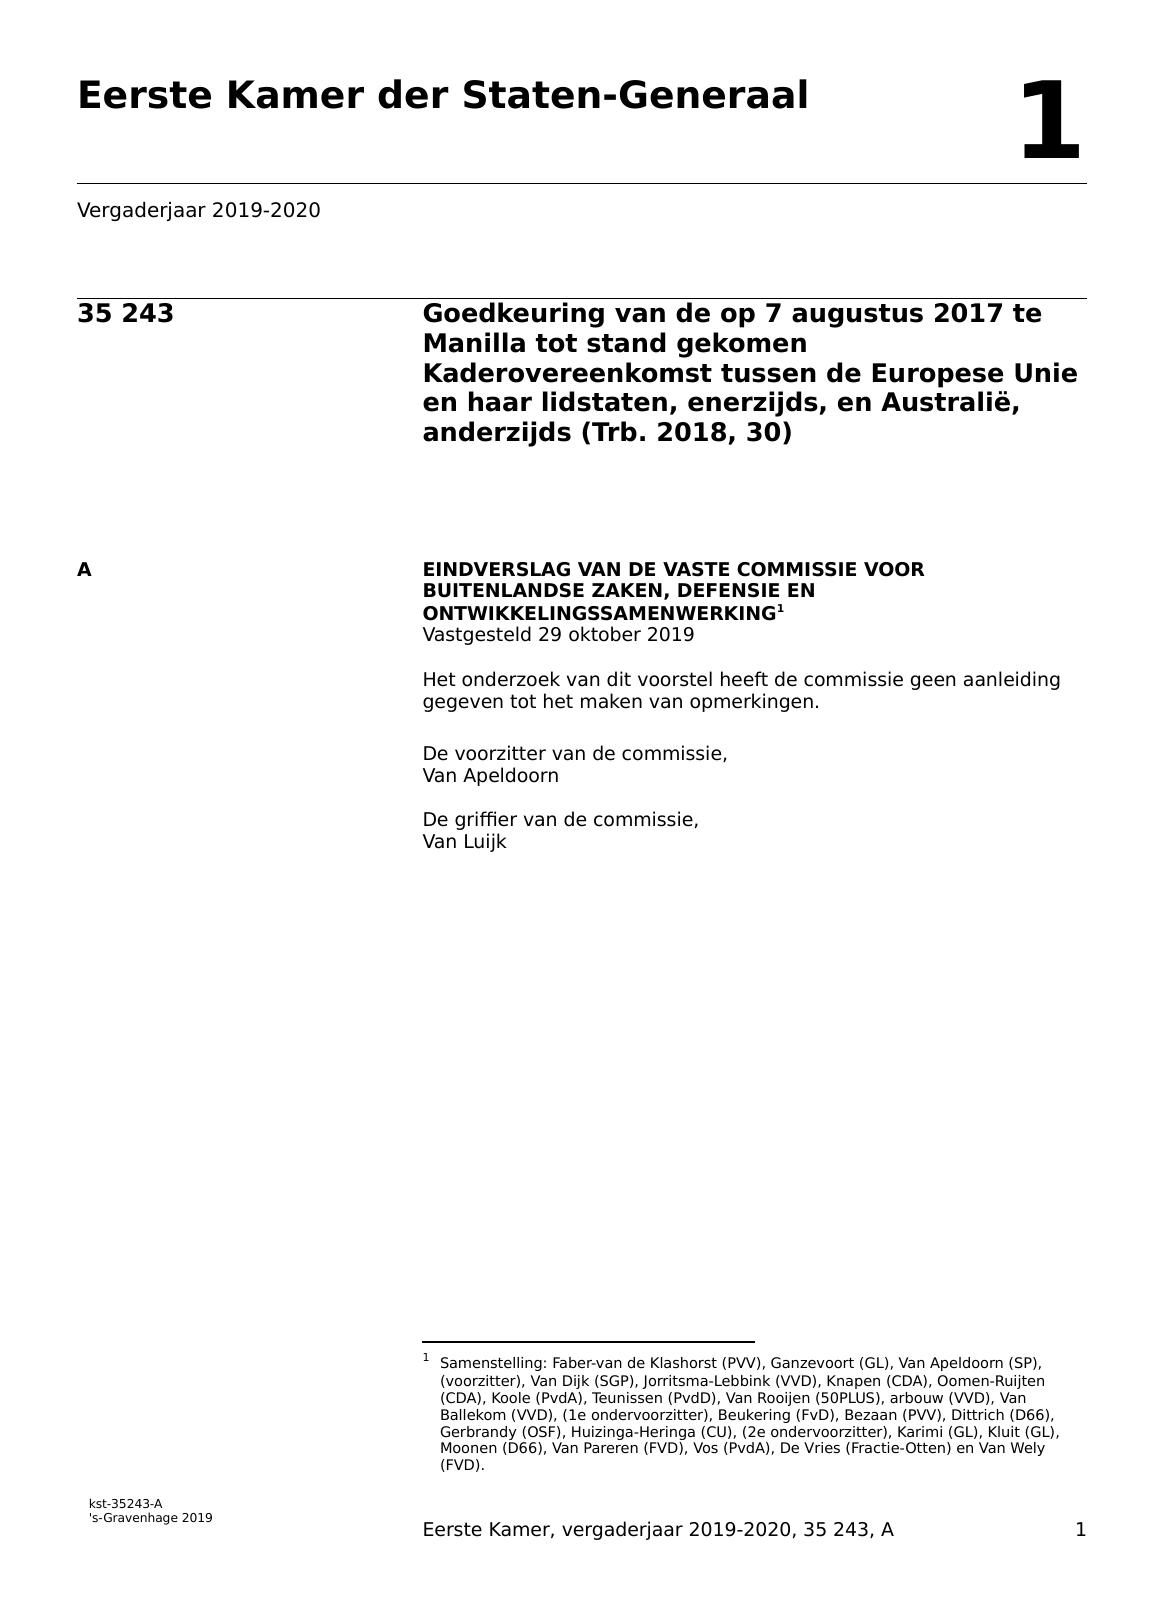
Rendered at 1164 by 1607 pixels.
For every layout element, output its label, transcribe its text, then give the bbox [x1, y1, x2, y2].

text 's-Gravenhage 2019 [88, 1511, 323, 1525]
text Vastgesteld 29 oktober 2019 [422, 624, 1087, 646]
table_cell Vergaderjaar 2019-2020 [77, 184, 1087, 298]
text De griffier van de commissie, Van Luijk [422, 809, 1087, 853]
subtitle A EINDVERSLAG VAN DE VASTE COMMISSIE VOOR BUITENLANDSE ZAKEN, DEFENSIE EN ONTWIKKELINGSSAMENWERKING [77, 558, 1087, 624]
table_header 1 [886, 59, 1087, 183]
text kst-35243-A [88, 1497, 323, 1511]
text Samenstelling: Faber-van de Klashorst (PVV), Ganzevoort (GL), Van Apeldoorn (SP), (voorzitter), Van Dijk (SGP), Jorritsma-Lebbink (VVD), Knapen (CDA), Oomen-Ruijten (CDA), Koole (PvdA), Teunissen (PvdD), Van Rooijen (50PLUS), arbouw (VVD), Van Ballekom (VVD), (1e ondervoorzitter), Beukering (FvD), Bezaan (PVV), Dittrich (D66), Gerbrandy (OSF), Huizinga-Heringa (CU), (2e ondervoorzitter), Karimi (GL), Kluit (GL), Moonen (D66), Van Pareren (FVD), Vos (PvdA), De Vries (Fractie-Otten) en Van Wely (FVD). [422, 1351, 1087, 1474]
text De voorzitter van de commissie, Van Apeldoorn [422, 742, 1087, 786]
subtitle 35 243 Goedkeuring van de op 7 augustus 2017 te Manilla tot stand gekomen Kaderovereenkomst tussen de Europese Unie en haar lidstaten, enerzijds, en Australië, anderzijds (Trb. 2018, 30) [77, 299, 1087, 447]
text Het onderzoek van dit voorstel heeft de commissie geen aanleiding gegeven tot het maken van opmerkingen. [422, 668, 1087, 712]
table_header Eerste Kamer der Staten-Generaal [77, 59, 886, 183]
